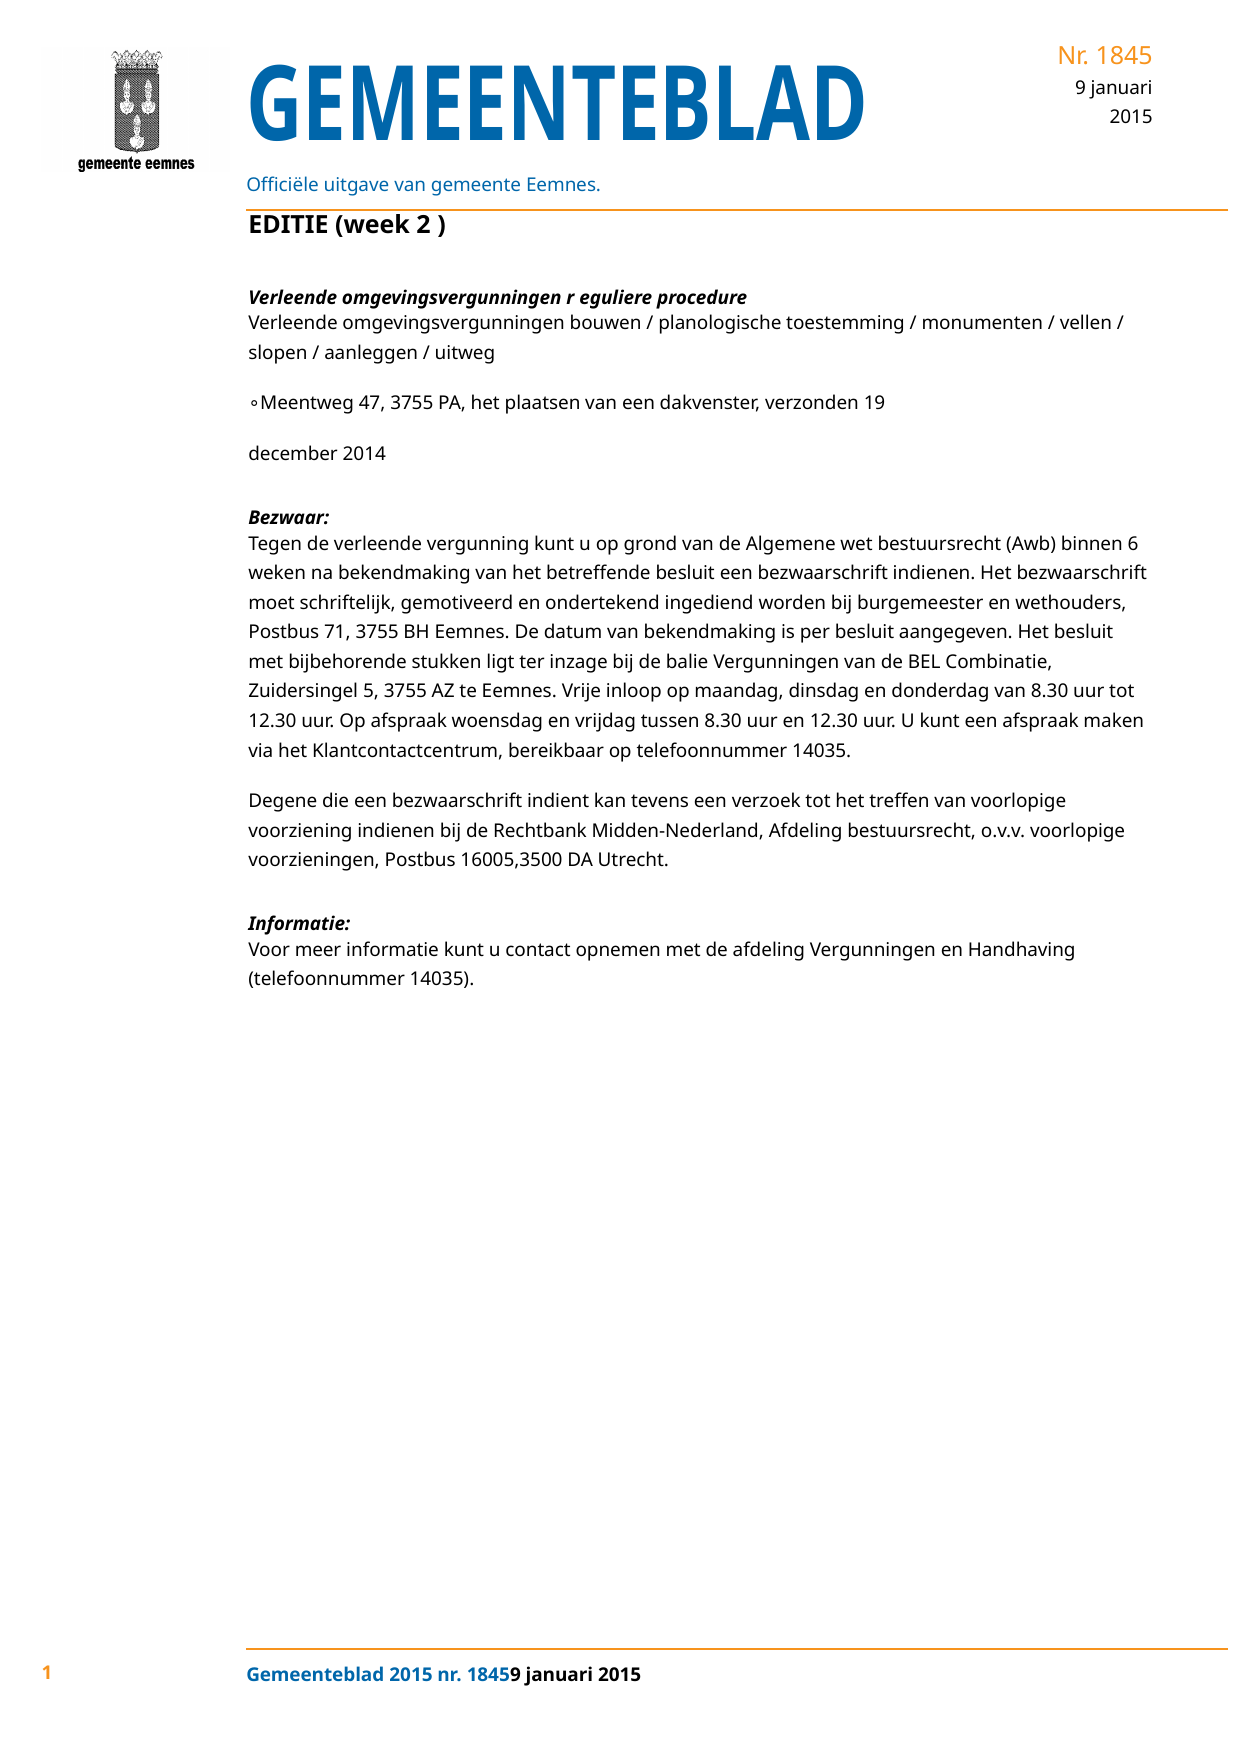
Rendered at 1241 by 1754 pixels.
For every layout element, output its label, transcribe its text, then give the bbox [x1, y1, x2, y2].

text EDITIE (week 2 ) [248, 211, 1152, 241]
text ∘Meentweg 47, 3755 PA, het plaatsen van een dakvenster, verzonden 19 [248, 389, 1152, 415]
text Bezwaar: [248, 504, 1152, 530]
text Voor meer informatie kunt u contact opnemen met de afdeling Vergunningen en Handhaving (telefoonnummer 14035). [248, 936, 1152, 991]
text Tegen de verleende vergunning kunt u op grond van de Algemene wet bestuursrecht (Awb) binnen 6 weken na bekendmaking van het betreffende besluit een bezwaarschrift indienen. Het bezwaarschrift moet schriftelijk, gemotiveerd en ondertekend ingediend worden bij burgemeester en wethouders, Postbus 71, 3755 BH Eemnes. De datum van bekendmaking is per besluit aangegeven. Het besluit met bijbehorende stukken ligt ter inzage bij de balie Vergunningen van de BEL Combinatie, Zuidersingel 5, 3755 AZ te Eemnes. Vrije inloop op maandag, dinsdag en donderdag van 8.30 uur tot 12.30 uur. Op afspraak woensdag en vrijdag tussen 8.30 uur en 12.30 uur. U kunt een afspraak maken via het Klantcontactcentrum, bereikbaar op telefoonnummer 14035. [248, 530, 1152, 762]
text december 2014 [248, 440, 1152, 466]
text Degene die een bezwaarschrift indient kan tevens een verzoek tot het treffen van voorlopige voorziening indienen bij de Rechtbank Midden-Nederland, Afdeling bestuursrecht, o.v.v. voorlopige voorzieningen, Postbus 16005,3500 DA Utrecht. [248, 787, 1152, 872]
text Verleende omgevingsvergunningen r eguliere procedure [248, 284, 1152, 309]
picture [41, 47, 231, 172]
text Informatie: [248, 910, 1152, 936]
text Verleende omgevingsvergunningen bouwen / planologische toestemming / monumenten / vellen / slopen / aanleggen / uitweg [248, 309, 1152, 365]
